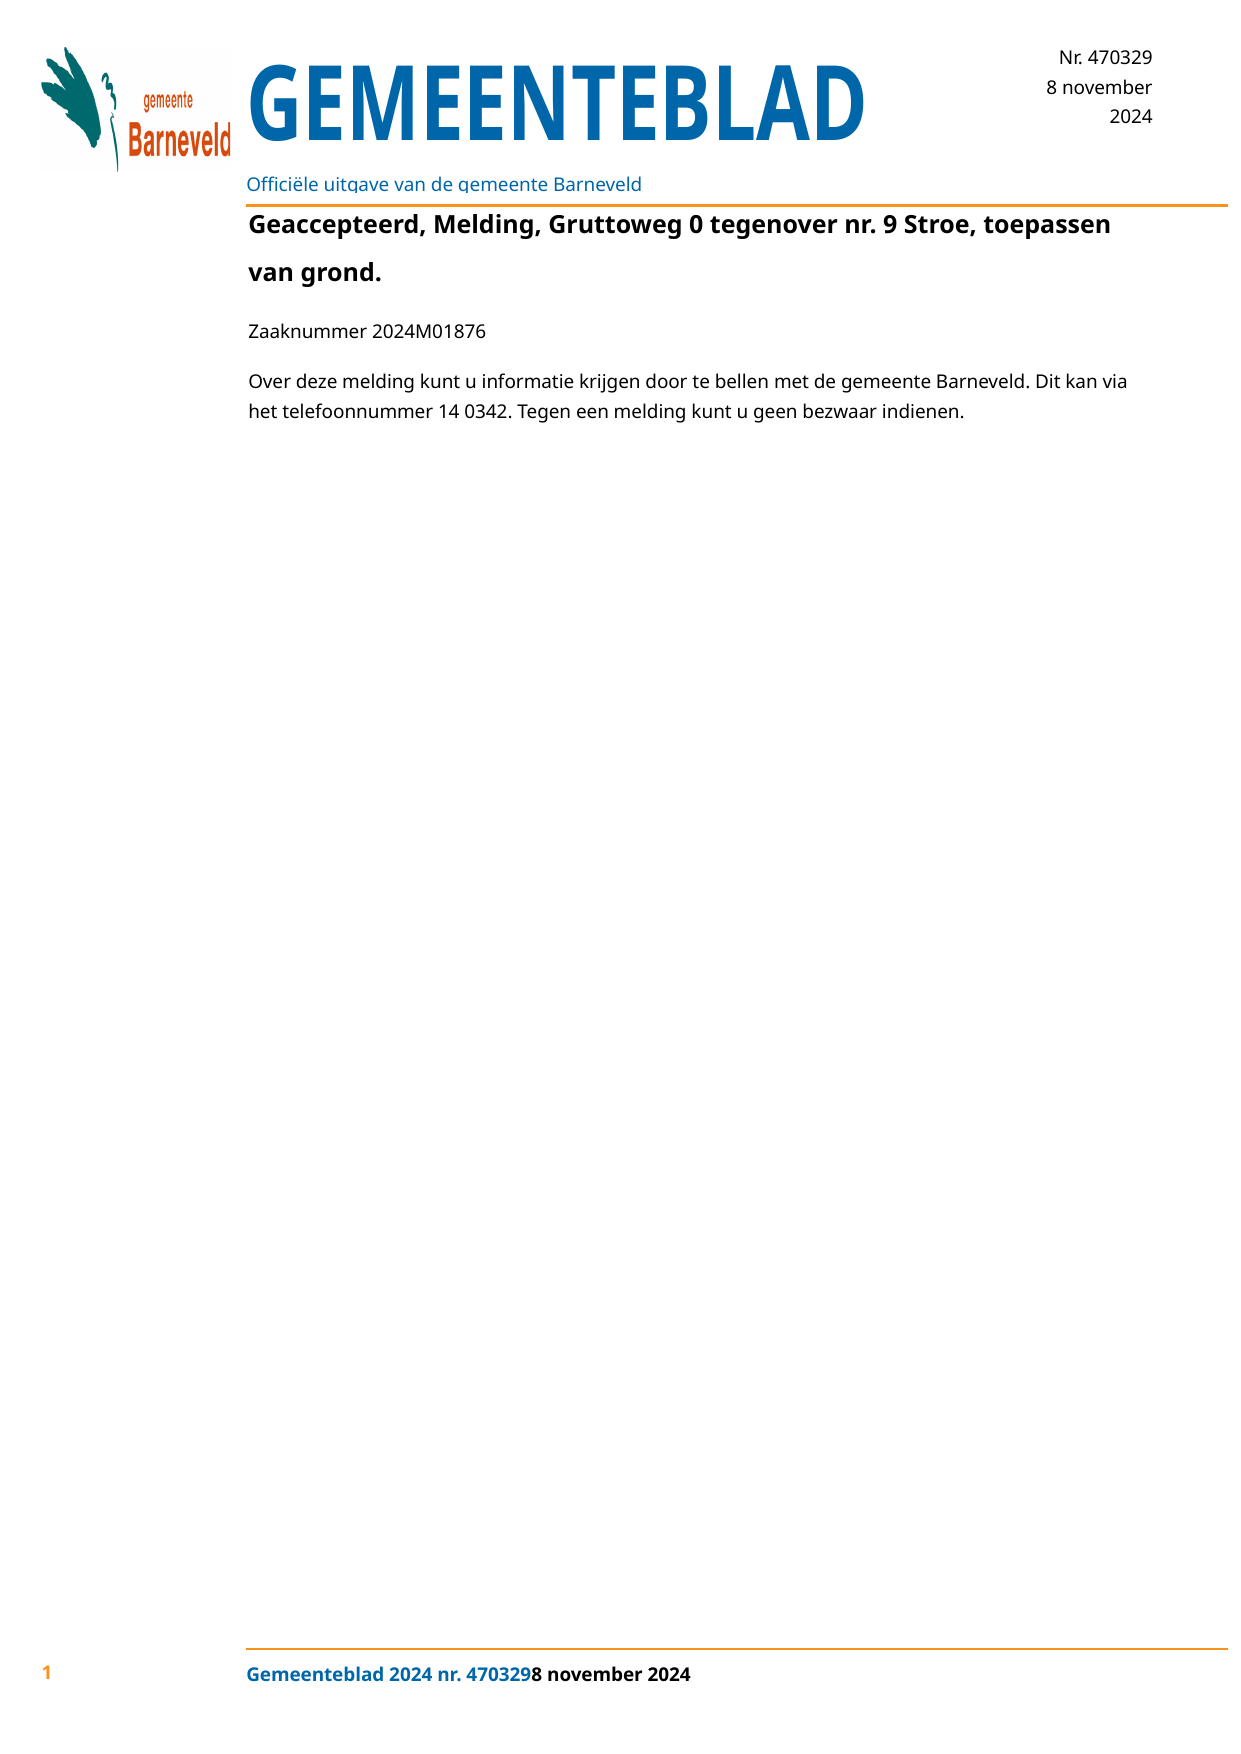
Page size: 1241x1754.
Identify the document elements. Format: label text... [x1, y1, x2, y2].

picture [41, 47, 231, 172]
text Zaaknummer 2024M01876 [248, 318, 1152, 344]
text Geaccepteerd, Melding, Gruttoweg 0 tegenover nr. 9 Stroe, toepassen van grond. [248, 207, 1152, 288]
text Over deze melding kunt u informatie krijgen door te bellen met de gemeente Barneveld. Dit kan via het telefoonnummer 14 0342. Tegen een melding kunt u geen bezwaar indienen. [248, 368, 1152, 424]
